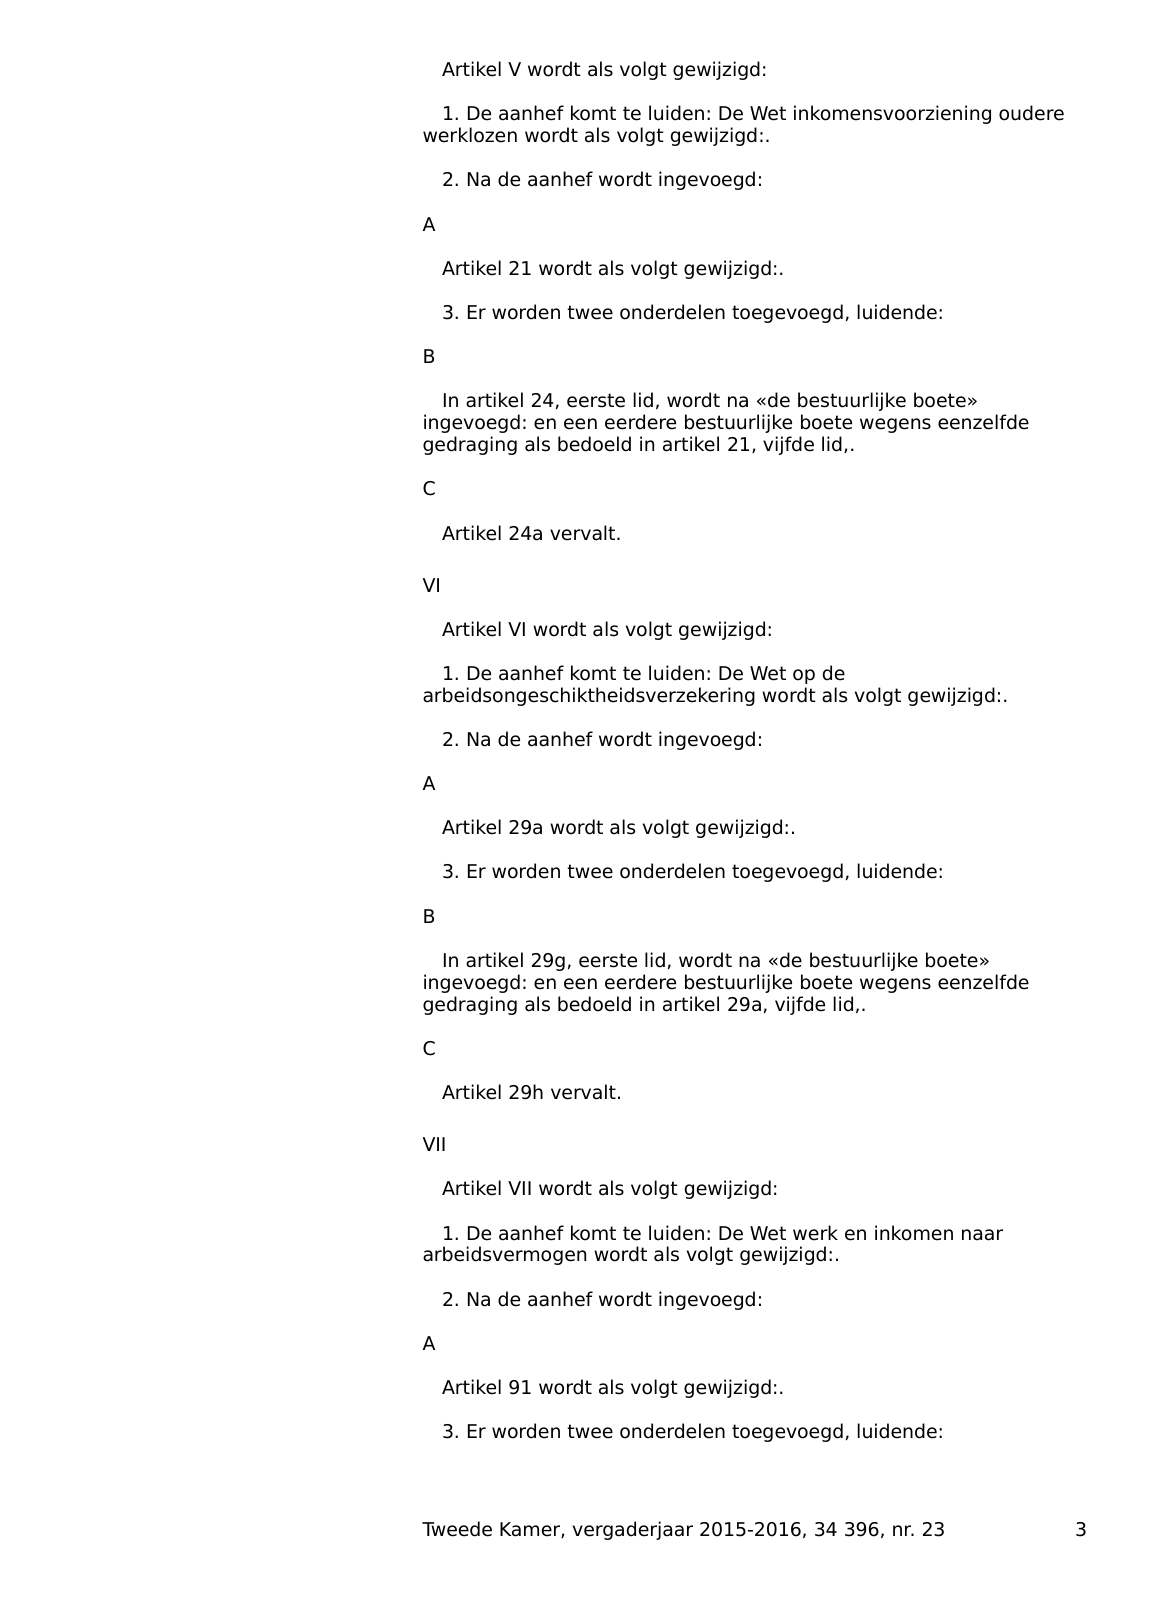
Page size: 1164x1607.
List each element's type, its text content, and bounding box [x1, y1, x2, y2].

text 3. Er worden twee onderdelen toegevoegd, luidende: [422, 302, 1087, 324]
text 1. De aanhef komt te luiden: De Wet inkomensvoorziening oudere werklozen wordt als volgt gewijzigd:. [422, 103, 1087, 147]
text C [422, 1038, 1087, 1060]
text 2. Na de aanhef wordt ingevoegd: [422, 169, 1087, 191]
text 1. De aanhef komt te luiden: De Wet werk en inkomen naar arbeidsvermogen wordt als volgt gewijzigd:. [422, 1222, 1087, 1266]
subtitle VII [422, 1134, 1087, 1156]
text 2. Na de aanhef wordt ingevoegd: [422, 729, 1087, 751]
text 1. De aanhef komt te luiden: De Wet op de arbeidsongeschiktheidsverzekering wordt als volgt gewijzigd:. [422, 663, 1087, 707]
text Artikel 24a vervalt. [422, 522, 1087, 544]
text 3. Er worden twee onderdelen toegevoegd, luidende: [422, 1421, 1087, 1443]
text Artikel V wordt als volgt gewijzigd: [422, 59, 1087, 81]
text B [422, 346, 1087, 368]
text A [422, 213, 1087, 236]
text Artikel 91 wordt als volgt gewijzigd:. [422, 1377, 1087, 1399]
text Artikel VII wordt als volgt gewijzigd: [422, 1178, 1087, 1200]
text Artikel 29h vervalt. [422, 1082, 1087, 1104]
text B [422, 906, 1087, 928]
text Artikel VI wordt als volgt gewijzigd: [422, 619, 1087, 641]
subtitle VI [422, 574, 1087, 596]
text In artikel 24, eerste lid, wordt na «de bestuurlijke boete» ingevoegd: en een eerdere bestuurlijke boete wegens eenzelfde gedraging als bedoeld in artikel 21, vijfde lid,. [422, 390, 1087, 456]
text 2. Na de aanhef wordt ingevoegd: [422, 1288, 1087, 1311]
text C [422, 478, 1087, 500]
text A [422, 1333, 1087, 1355]
text In artikel 29g, eerste lid, wordt na «de bestuurlijke boete» ingevoegd: en een eerdere bestuurlijke boete wegens eenzelfde gedraging als bedoeld in artikel 29a, vijfde lid,. [422, 950, 1087, 1016]
text Artikel 29a wordt als volgt gewijzigd:. [422, 817, 1087, 839]
text 3. Er worden twee onderdelen toegevoegd, luidende: [422, 861, 1087, 883]
text A [422, 773, 1087, 795]
text Artikel 21 wordt als volgt gewijzigd:. [422, 258, 1087, 280]
